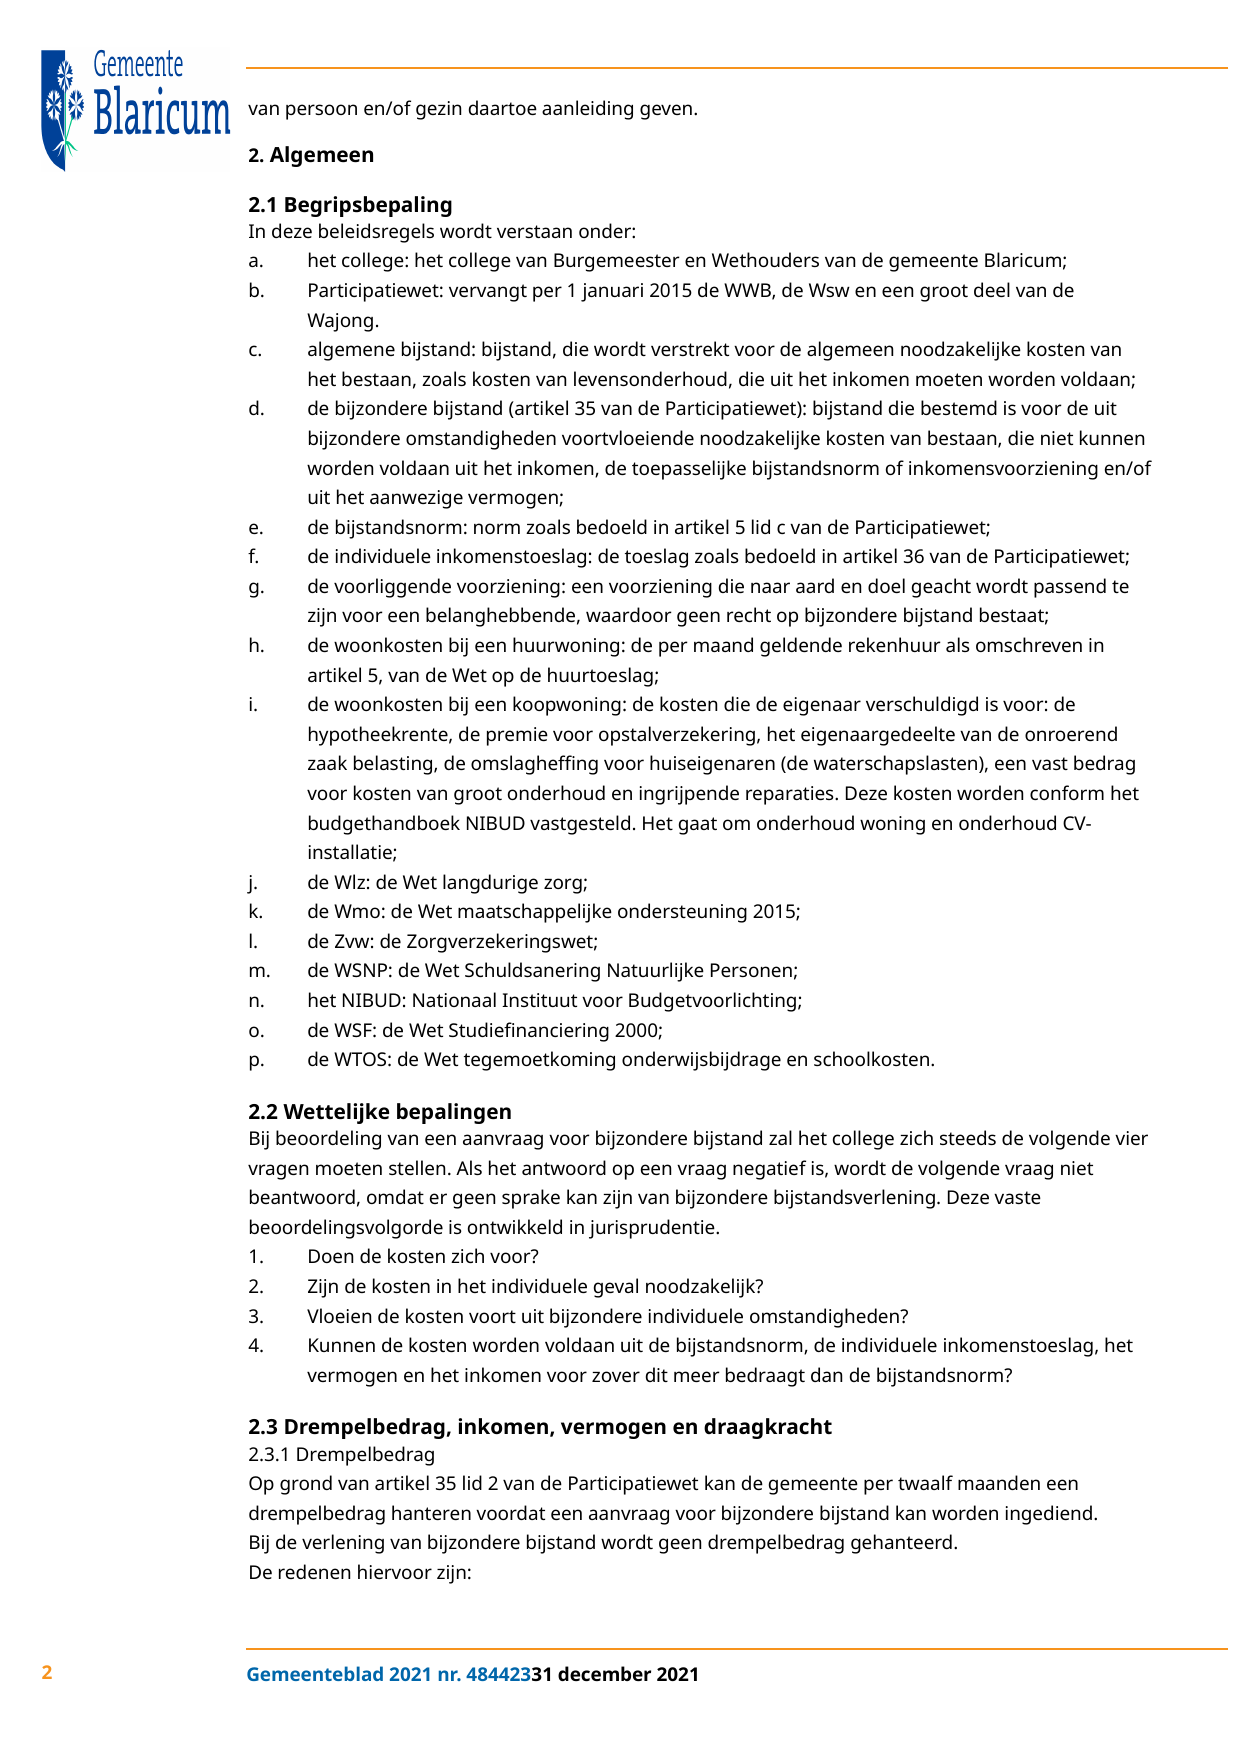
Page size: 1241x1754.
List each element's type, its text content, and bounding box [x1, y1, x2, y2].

list het college: het college van Burgemeester en Wethouders van de gemeente Blaricum; [248, 248, 1152, 273]
list de bijzondere bijstand (artikel 35 van de Participatiewet): bijstand die bestemd is voor de uit bijzondere omstandigheden voortvloeiende noodzakelijke kosten van bestaan, die niet kunnen worden voldaan uit het inkomen, de toepasselijke bijstandsnorm of inkomensvoorziening en/of uit het aanwezige vermogen; [248, 396, 1152, 510]
list de voorliggende voorziening: een voorziening die naar aard en doel geacht wordt passend te zijn voor een belanghebbende, waardoor geen recht op bijzondere bijstand bestaat; [248, 573, 1152, 628]
text In deze beleidsregels wordt verstaan onder: [248, 218, 1152, 244]
list de bijstandsnorm: norm zoals bedoeld in artikel 5 lid c van de Participatiewet; [248, 514, 1152, 540]
text 2.1 Begripsbepaling [248, 190, 1152, 218]
list Participatiewet: vervangt per 1 januari 2015 de WWB, de Wsw en een groot deel van de Wajong. [248, 277, 1152, 333]
text Bij beoordeling van een aanvraag voor bijzondere bijstand zal het college zich steeds de volgende vier vragen moeten stellen. Als het antwoord op een vraag negatief is, wordt de volgende vraag niet beantwoord, omdat er geen sprake kan zijn van bijzondere bijstandsverlening. Deze vaste beoordelingsvolgorde is ontwikkeld in jurisprudentie. [248, 1125, 1152, 1240]
list Vloeien de kosten voort uit bijzondere individuele omstandigheden? [248, 1303, 1152, 1328]
list de WTOS: de Wet tegemoetkoming onderwijsbijdrage en schoolkosten. [248, 1046, 1152, 1072]
list de individuele inkomenstoeslag: de toeslag zoals bedoeld in artikel 36 van de Participatiewet; [248, 543, 1152, 569]
text Op grond van artikel 35 lid 2 van de Participatiewet kan de gemeente per twaalf maanden een drempelbedrag hanteren voordat een aanvraag voor bijzondere bijstand kan worden ingediend. [248, 1470, 1152, 1526]
list algemene bijstand: bijstand, die wordt verstrekt voor de algemeen noodzakelijke kosten van het bestaan, zoals kosten van levensonderhoud, die uit het inkomen moeten worden voldaan; [248, 336, 1152, 392]
text van persoon en/of gezin daartoe aanleiding geven. [248, 95, 1152, 121]
list de WSF: de Wet Studiefinanciering 2000; [248, 1017, 1152, 1043]
list de Wlz: de Wet langdurige zorg; [248, 869, 1152, 895]
list de Zvw: de Zorgverzekeringswet; [248, 928, 1152, 954]
list Zijn de kosten in het individuele geval noodzakelijk? [248, 1273, 1152, 1299]
text De redenen hiervoor zijn: [248, 1559, 1152, 1585]
list het NIBUD: Nationaal Instituut voor Budgetvoorlichting; [248, 987, 1152, 1013]
text 2.3.1 Drempelbedrag [248, 1441, 1152, 1467]
list Kunnen de kosten worden voldaan uit de bijstandsnorm, de individuele inkomenstoeslag, het vermogen en het inkomen voor zover dit meer bedraagt dan de bijstandsnorm? [248, 1332, 1152, 1388]
list de Wmo: de Wet maatschappelijke ondersteuning 2015; [248, 898, 1152, 924]
list Doen de kosten zich voor? [248, 1244, 1152, 1269]
text 2.3 Drempelbedrag, inkomen, vermogen en draagkracht [248, 1412, 1152, 1441]
text Bij de verlening van bijzondere bijstand wordt geen drempelbedrag gehanteerd. [248, 1529, 1152, 1555]
list de woonkosten bij een koopwoning: de kosten die de eigenaar verschuldigd is voor: de hypotheekrente, de premie voor opstalverzekering, het eigenaargedeelte van de onroerend zaak belasting, de omslagheffing voor huiseigenaren (de waterschapslasten), een vast bedrag voor kosten van groot onderhoud en ingrijpende reparaties. Deze kosten worden conform het budgethandboek NIBUD vastgesteld. Het gaat om onderhoud woning en onderhoud CV-installatie; [248, 691, 1152, 865]
list de woonkosten bij een huurwoning: de per maand geldende rekenhuur als omschreven in artikel 5, van de Wet op de huurtoeslag; [248, 632, 1152, 688]
picture [41, 47, 231, 172]
text 2.2 Wettelijke bepalingen [248, 1097, 1152, 1125]
list de WSNP: de Wet Schuldsanering Natuurlijke Personen; [248, 958, 1152, 983]
text 2. Algemeen [248, 140, 1152, 169]
